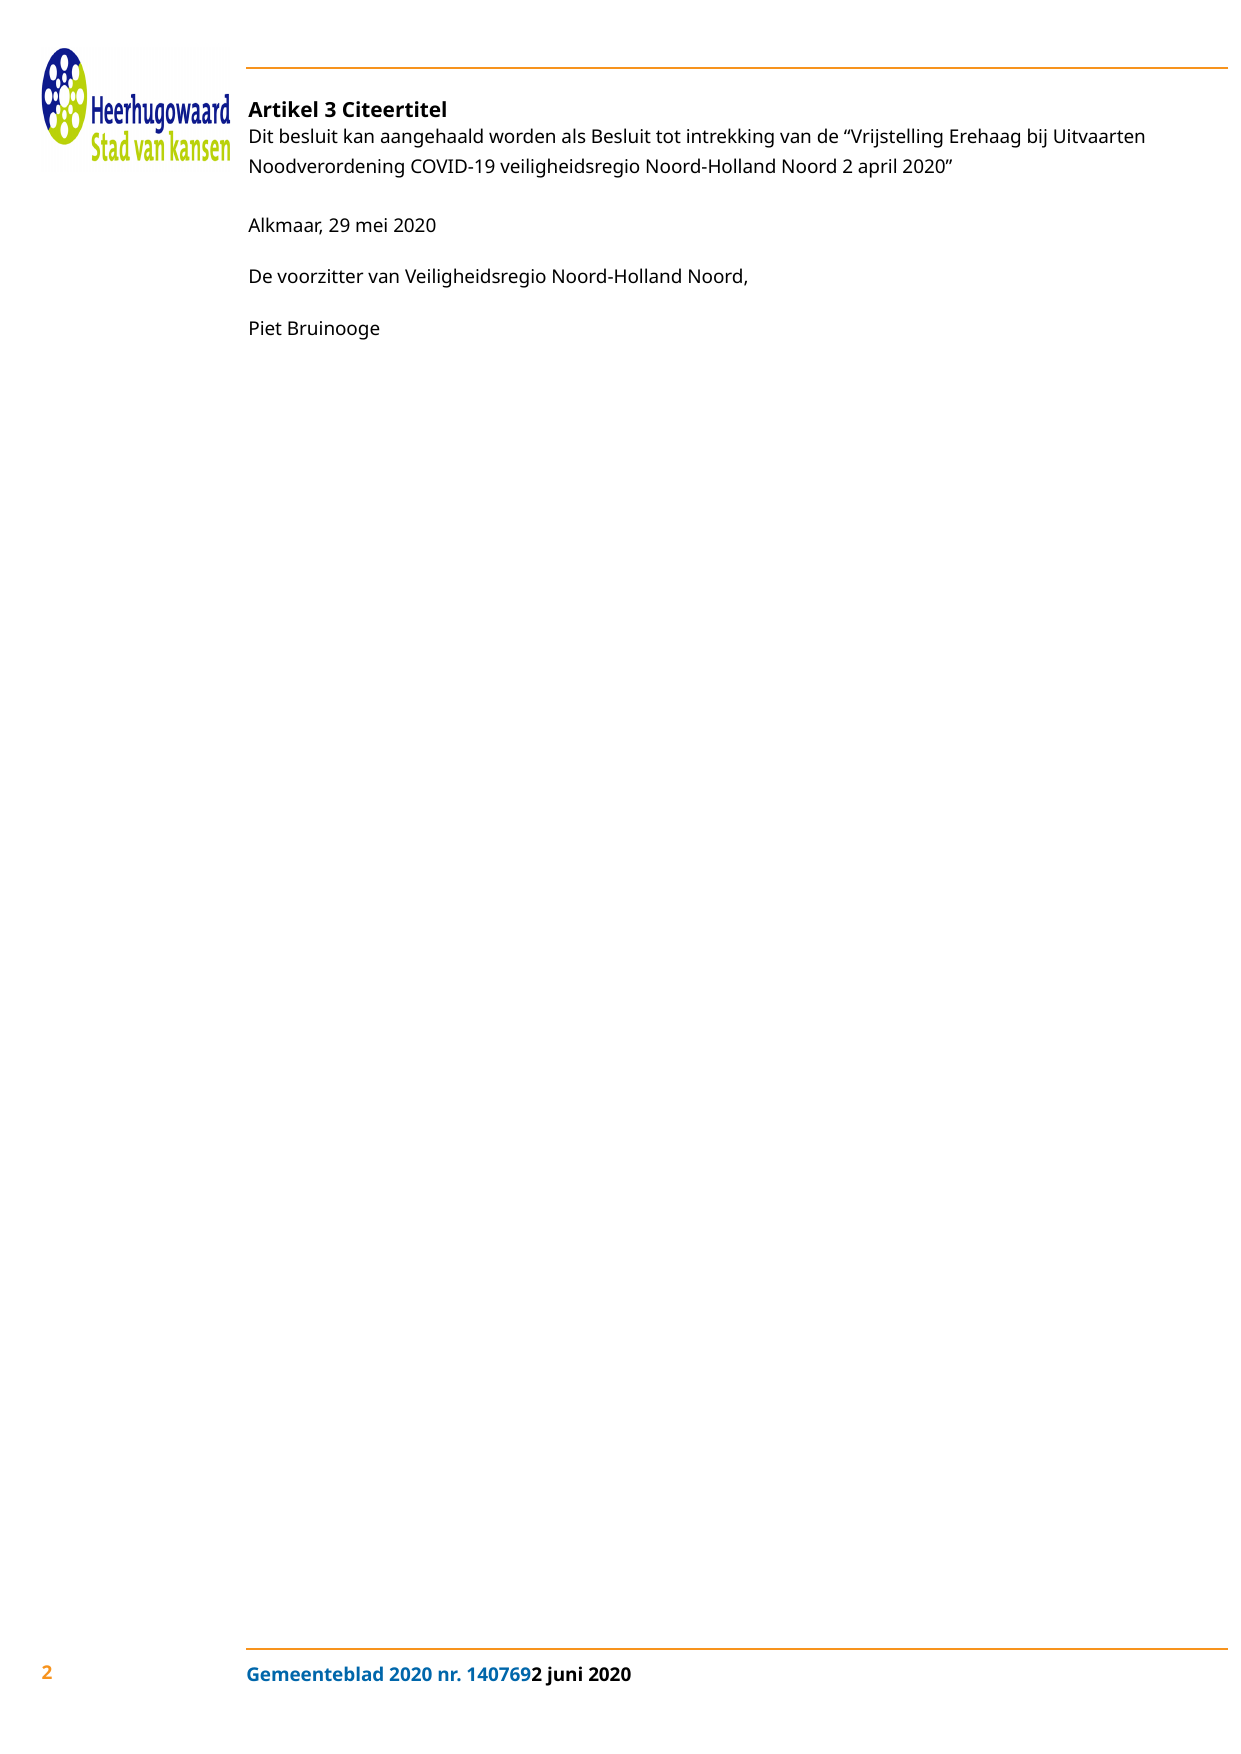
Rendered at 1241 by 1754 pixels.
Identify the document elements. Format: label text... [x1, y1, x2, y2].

text De voorzitter van Veiligheidsregio Noord-Holland Noord, [248, 263, 1152, 289]
picture [41, 47, 231, 172]
text Piet Bruinooge [248, 315, 1152, 341]
text Alkmaar, 29 mei 2020 [248, 212, 1152, 238]
text Artikel 3 Citeertitel [248, 95, 1152, 123]
text Dit besluit kan aangehaald worden als Besluit tot intrekking van de “Vrijstelling Erehaag bij Uitvaarten Noodverordening COVID-19 veiligheidsregio Noord-Holland Noord 2 april 2020” [248, 123, 1152, 178]
